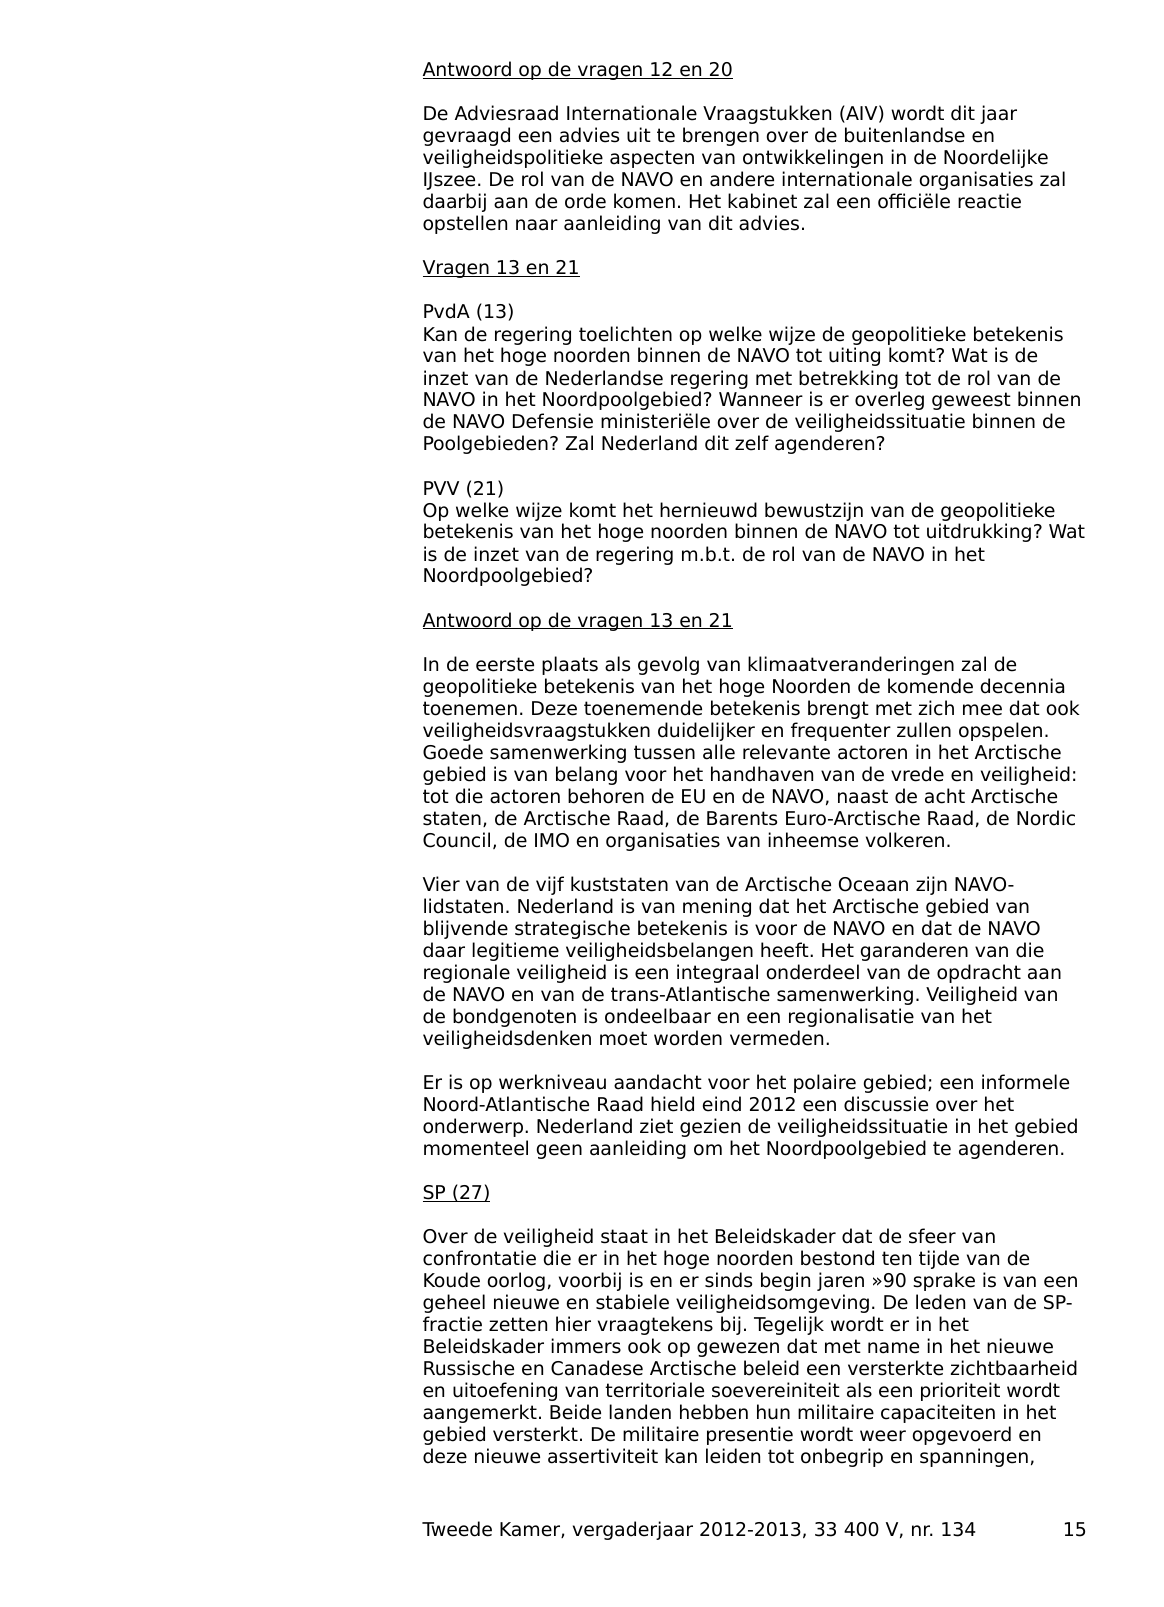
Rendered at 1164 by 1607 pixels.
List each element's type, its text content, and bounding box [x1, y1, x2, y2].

text Er is op werkniveau aandacht voor het polaire gebied; een informele Noord-Atlantische Raad hield eind 2012 een discussie over het onderwerp. Nederland ziet gezien de veiligheidssituatie in het gebied momenteel geen aanleiding om het Noordpoolgebied te agenderen. [422, 1072, 1087, 1160]
subtitle Vragen 13 en 21 [422, 257, 1087, 279]
text Kan de regering toelichten op welke wijze de geopolitieke betekenis van het hoge noorden binnen de NAVO tot uiting komt? Wat is de inzet van de Nederlandse regering met betrekking tot de rol van de NAVO in het Noordpoolgebied? Wanneer is er overleg geweest binnen de NAVO Defensie ministeriële over de veiligheidssituatie binnen de Poolgebieden? Zal Nederland dit zelf agenderen? [422, 323, 1087, 455]
text Vier van de vijf kuststaten van de Arctische Oceaan zijn NAVO-lidstaten. Nederland is van mening dat het Arctische gebied van blijvende strategische betekenis is voor de NAVO en dat de NAVO daar legitieme veiligheidsbelangen heeft. Het garanderen van die regionale veiligheid is een integraal onderdeel van de opdracht aan de NAVO en van de trans-Atlantische samenwerking. Veiligheid van de bondgenoten is ondeelbaar en een regionalisatie van het veiligheidsdenken moet worden vermeden. [422, 874, 1087, 1049]
text In de eerste plaats als gevolg van klimaatveranderingen zal de geopolitieke betekenis van het hoge Noorden de komende decennia toenemen. Deze toenemende betekenis brengt met zich mee dat ook veiligheidsvraagstukken duidelijker en frequenter zullen opspelen. Goede samenwerking tussen alle relevante actoren in het Arctische gebied is van belang voor het handhaven van de vrede en veiligheid: tot die actoren behoren de EU en de NAVO, naast de acht Arctische staten, de Arctische Raad, de Barents Euro-Arctische Raad, de Nordic Council, de IMO en organisaties van inheemse volkeren. [422, 654, 1087, 852]
subtitle Antwoord op de vragen 12 en 20 [422, 59, 1087, 81]
text Op welke wijze komt het hernieuwd bewustzijn van de geopolitieke betekenis van het hoge noorden binnen de NAVO tot uitdrukking? Wat is de inzet van de regering m.b.t. de rol van de NAVO in het Noordpoolgebied? [422, 499, 1087, 587]
text Over de veiligheid staat in het Beleidskader dat de sfeer van confrontatie die er in het hoge noorden bestond ten tijde van de Koude oorlog, voorbij is en er sinds begin jaren »90 sprake is van een geheel nieuwe en stabiele veiligheidsomgeving. De leden van de SP-fractie zetten hier vraagtekens bij. Tegelijk wordt er in het Beleidskader immers ook op gewezen dat met name in het nieuwe Russische en Canadese Arctische beleid een versterkte zichtbaarheid en uitoefening van territoriale soevereiniteit als een prioriteit wordt aangemerkt. Beide landen hebben hun militaire capaciteiten in het gebied versterkt. De militaire presentie wordt weer opgevoerd en deze nieuwe assertiviteit kan leiden tot onbegrip en spanningen, [422, 1226, 1087, 1468]
subtitle Antwoord op de vragen 13 en 21 [422, 609, 1087, 632]
text PvdA (13) [422, 301, 1087, 323]
text PVV (21) [422, 477, 1087, 499]
subtitle SP (27) [422, 1182, 1087, 1204]
text De Adviesraad Internationale Vraagstukken (AIV) wordt dit jaar gevraagd een advies uit te brengen over de buitenlandse en veiligheidspolitieke aspecten van ontwikkelingen in de Noordelijke IJszee. De rol van de NAVO en andere internationale organisaties zal daarbij aan de orde komen. Het kabinet zal een officiële reactie opstellen naar aanleiding van dit advies. [422, 103, 1087, 235]
